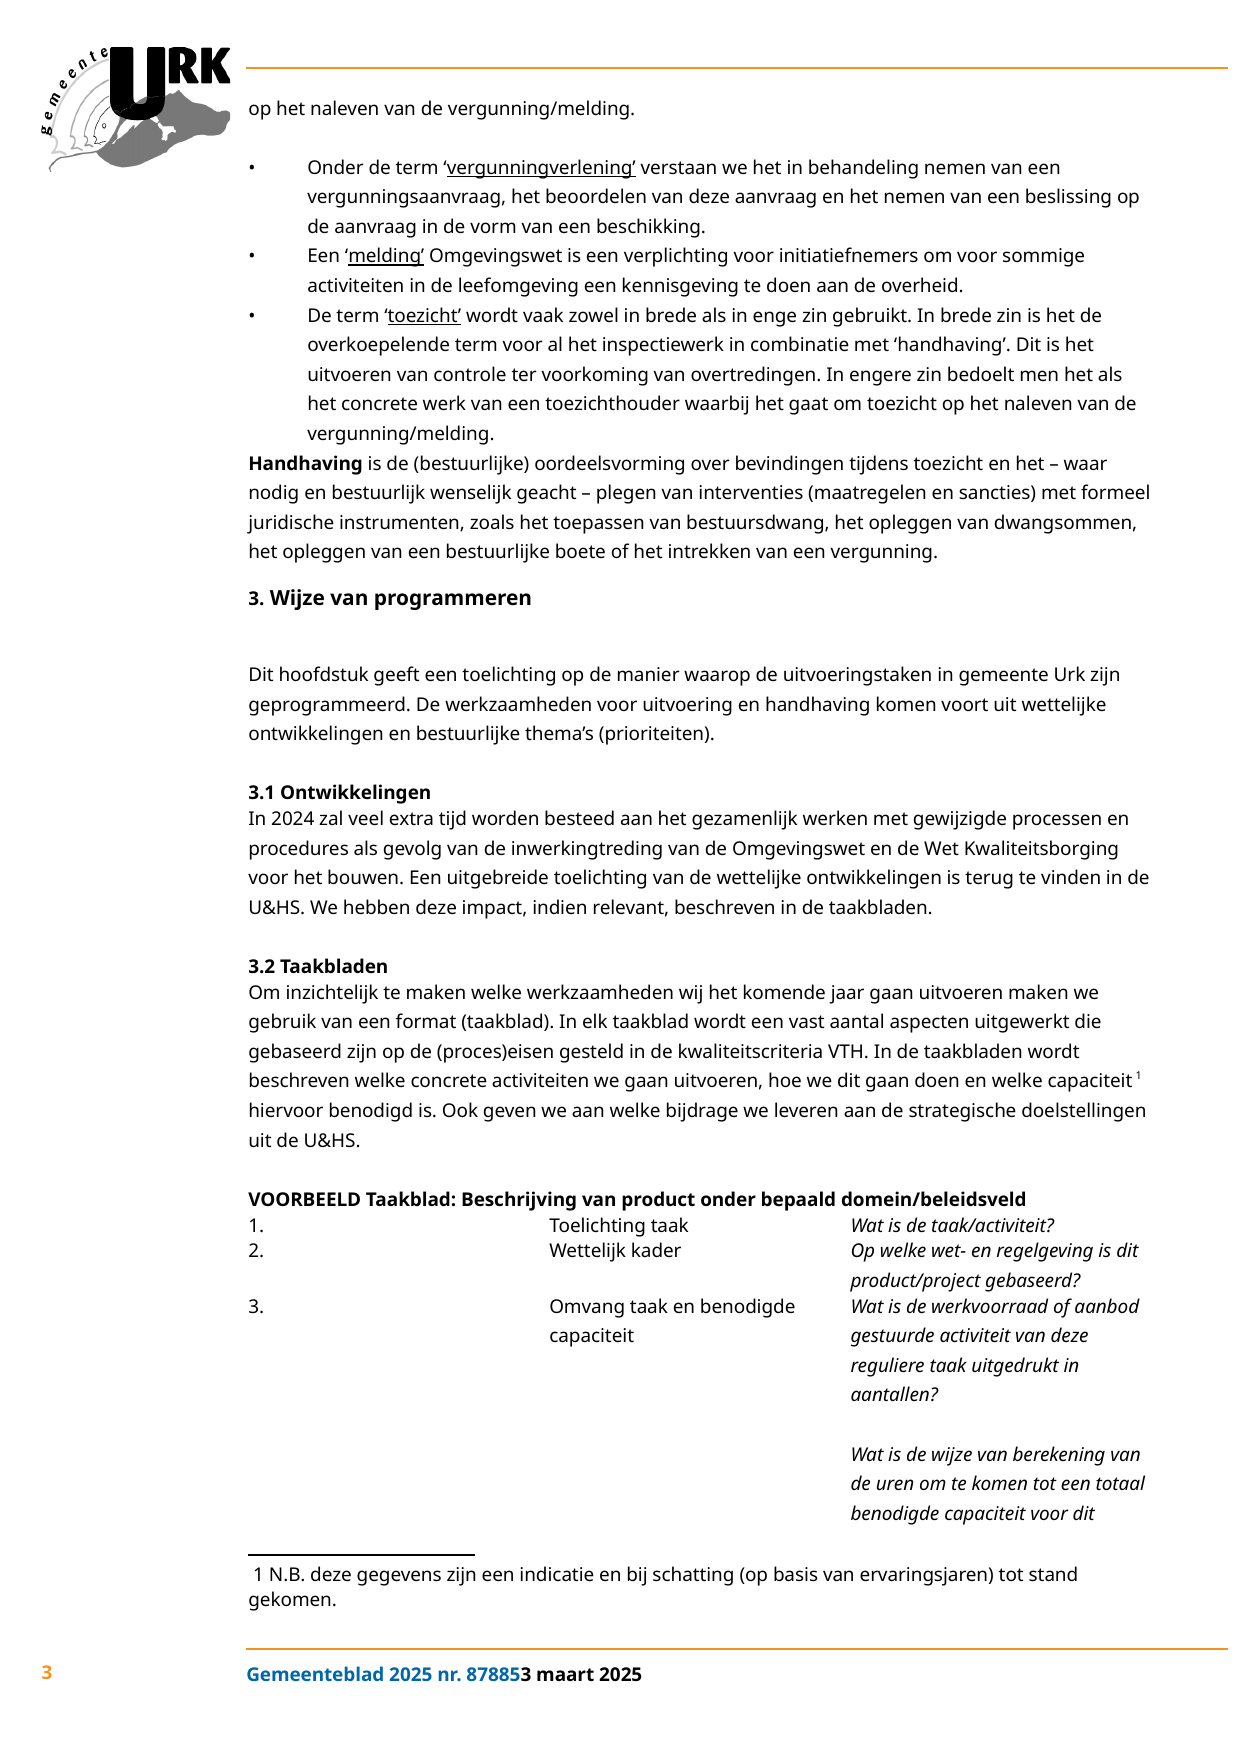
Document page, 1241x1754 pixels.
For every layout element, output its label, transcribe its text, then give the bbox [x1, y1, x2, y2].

table_header op het naleven van de vergunning/melding. Onder de term ‘vergunningverlening’ verstaan we het in behandeling nemen van een vergunningsaanvraag, het beoordelen van deze aanvraag en het nemen van een beslissing op de aanvraag in de vorm van een beschikking. Een ‘melding’ Omgevingswet is een verplichting voor initiatiefnemers om voor sommige activiteiten in de leefomgeving een kennisgeving te doen aan de overheid. De term ‘toezicht’ wordt vaak zowel in brede als in enge zin gebruikt. In brede zin is het de overkoepelende term voor al het inspectiewerk in combinatie met ‘handhaving’. Dit is het uitvoeren van controle ter voorkoming van overtredingen. In engere zin bedoelt men het als het concrete werk van een toezichthouder waarbij het gaat om toezicht op het naleven van de vergunning/melding. Handhaving is de (bestuurlijke) oordeelsvorming over bevindingen tijdens toezicht en het – waar nodig en bestuurlijk wenselijk geacht – plegen van interventies (maatregelen en sancties) met formeel juridische instrumenten, zoals het toepassen van bestuursdwang, het opleggen van dwangsommen, het opleggen van een bestuurlijke boete of het intrekken van een vergunning. [248, 95, 1152, 564]
table_cell Op welke wet- en regelgeving is dit product/project gebaseerd? [850, 1238, 1152, 1293]
table_cell Wettelijk kader [549, 1238, 850, 1293]
text Om inzichtelijk te maken welke werkzaamheden wij het komende jaar gaan uitvoeren maken we gebruik van een format (taakblad). In elk taakblad wordt een vast aantal aspecten uitgewerkt die gebaseerd zijn op de (proces)eisen gesteld in de kwaliteitscriteria VTH. In de taakbladen wordt beschreven welke concrete activiteiten we gaan uitvoeren, hoe we dit gaan doen en welke capaciteit hiervoor benodigd is. Ook geven we aan welke bijdrage we leveren aan de strategische doelstellingen uit de U&HS. [248, 979, 1152, 1153]
table_cell 3. [248, 1293, 549, 1526]
table_cell 1. [248, 1212, 549, 1238]
text Dit hoofdstuk geeft een toelichting op de manier waarop de uitvoeringstaken in gemeente Urk zijn geprogrammeerd. De werkzaamheden voor uitvoering en handhaving komen voort uit wettelijke ontwikkelingen en bestuurlijke thema’s (prioriteiten). [248, 661, 1152, 746]
text In 2024 zal veel extra tijd worden besteed aan het gezamenlijk werken met gewijzigde processen en procedures als gevolg van de inwerkingtreding van de Omgevingswet en de Wet Kwaliteitsborging voor het bouwen. Een uitgebreide toelichting van de wettelijke ontwikkelingen is terug te vinden in de U&HS. We hebben deze impact, indien relevant, beschreven in de taakbladen. [248, 805, 1152, 920]
table_cell Omvang taak en benodigde capaciteit [549, 1293, 850, 1526]
text 3. Wijze van programmeren [248, 583, 1152, 612]
text N.B. deze gegevens zijn een indicatie en bij schatting (op basis van ervaringsjaren) tot stand gekomen. [248, 1561, 1152, 1612]
table_cell Toelichting taak [549, 1212, 850, 1238]
text 3.1 Ontwikkelingen [248, 779, 1152, 805]
table_cell Wat is de taak/activiteit? [850, 1212, 1152, 1238]
text 3.2 Taakbladen [248, 953, 1152, 979]
table_cell Wat is de werkvoorraad of aanbod gestuurde activiteit van deze reguliere taak uitgedrukt in aantallen? Wat is de wijze van berekening van de uren om te komen tot een totaal benodigde capaciteit voor dit [850, 1293, 1152, 1526]
table_cell 2. [248, 1238, 549, 1293]
table_header VOORBEELD Taakblad: Beschrijving van product onder bepaald domein/beleidsveld [248, 1186, 1152, 1212]
picture [41, 47, 231, 172]
